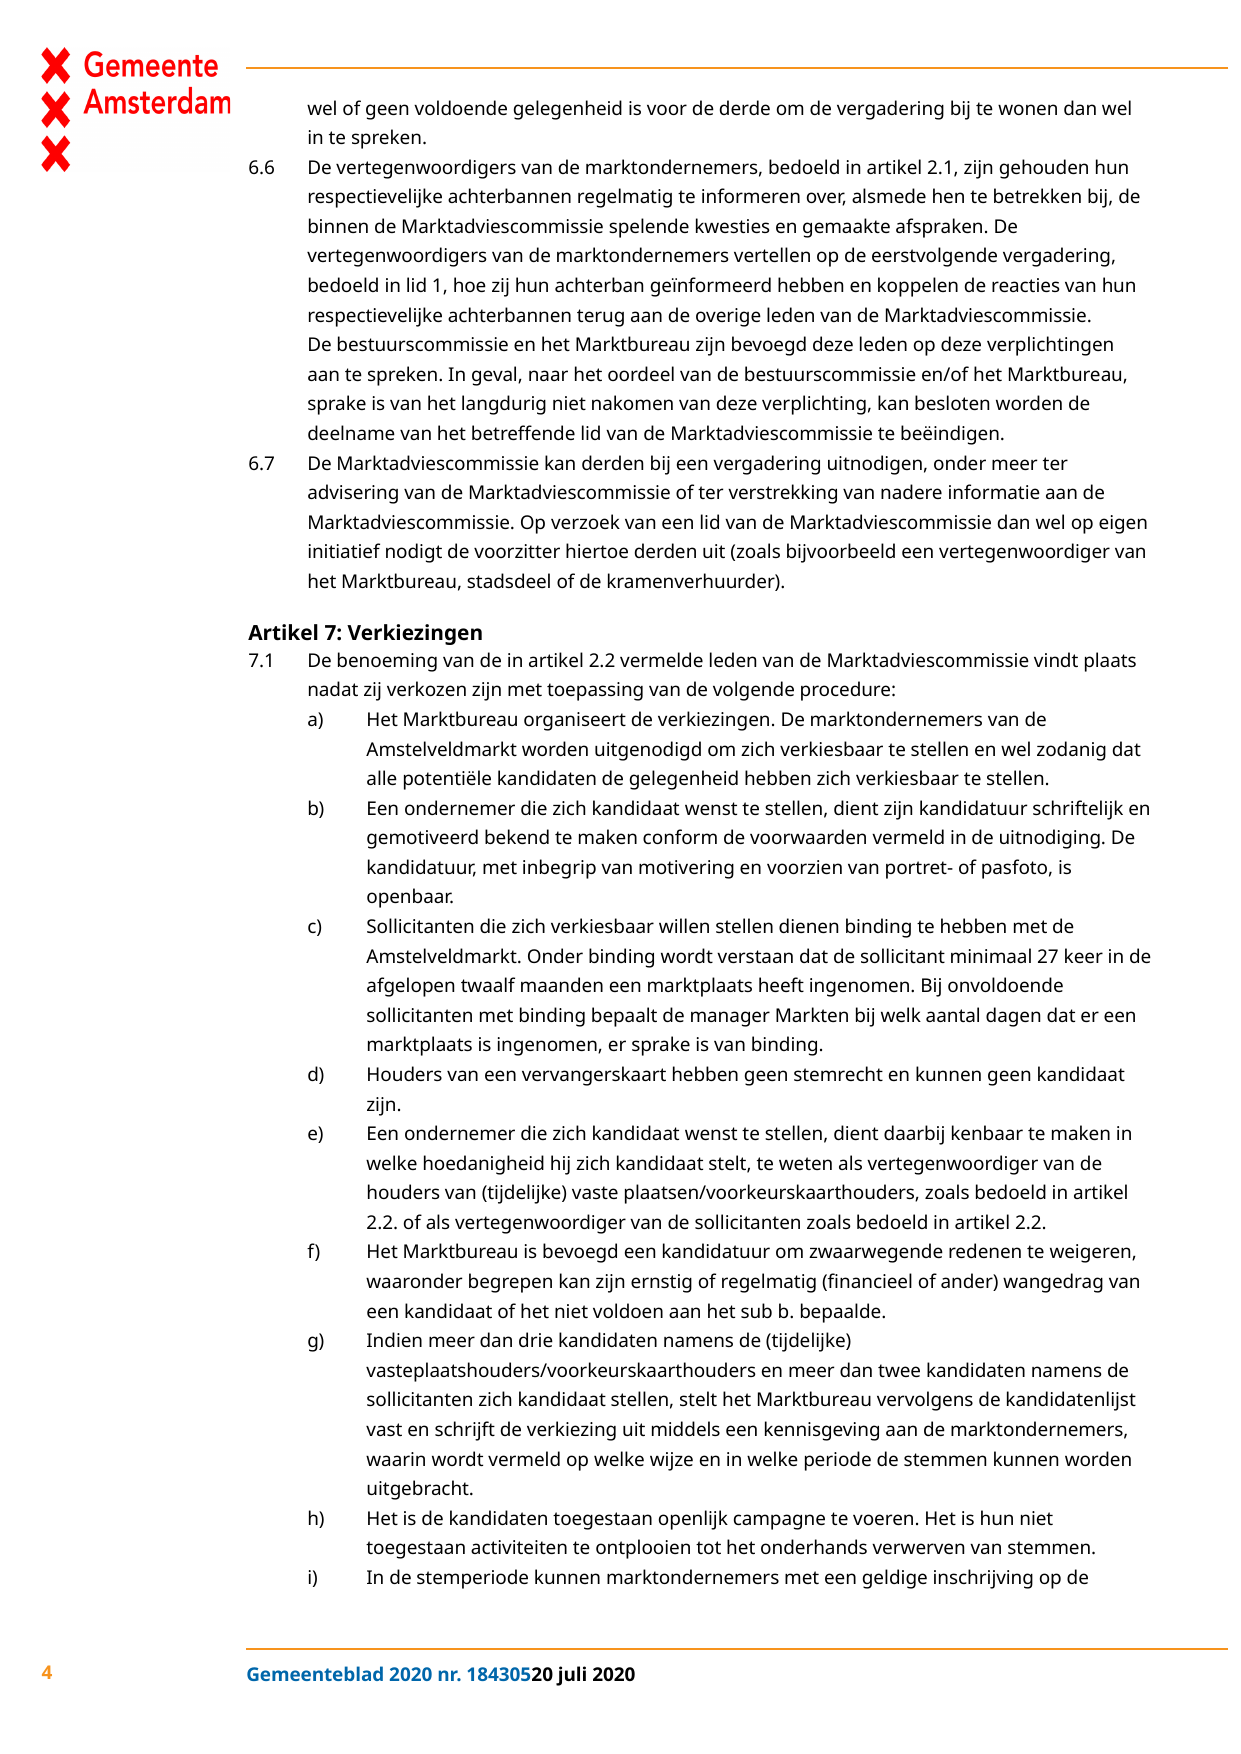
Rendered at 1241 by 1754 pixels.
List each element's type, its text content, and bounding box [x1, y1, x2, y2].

list In de stemperiode kunnen marktondernemers met een geldige inschrijving op de [307, 1564, 1152, 1590]
list Het Marktbureau is bevoegd een kandidatuur om zwaarwegende redenen te weigeren, waaronder begrepen kan zijn ernstig of regelmatig (financieel of ander) wangedrag van een kandidaat of het niet voldoen aan het sub b. bepaalde. [307, 1239, 1152, 1323]
list De vertegenwoordigers van de marktondernemers, bedoeld in artikel 2.1, zijn gehouden hun respectievelijke achterbannen regelmatig te informeren over, alsmede hen te betrekken bij, de binnen de Marktadviescommissie spelende kwesties en gemaakte afspraken. De vertegenwoordigers van de marktondernemers vertellen op de eerstvolgende vergadering, bedoeld in lid 1, hoe zij hun achterban geïnformeerd hebben en koppelen de reacties van hun respectievelijke achterbannen terug aan de overige leden van de Marktadviescommissie. [248, 154, 1152, 328]
list Het Marktbureau organiseert de verkiezingen. De marktondernemers van de Amstelveldmarkt worden uitgenodigd om zich verkiesbaar te stellen en wel zodanig dat alle potentiële kandidaten de gelegenheid hebben zich verkiesbaar te stellen. [307, 706, 1152, 791]
list Indien meer dan drie kandidaten namens de (tijdelijke) vasteplaatshouders/voorkeurskaarthouders en meer dan twee kandidaten namens de sollicitanten zich kandidaat stellen, stelt het Marktbureau vervolgens de kandidatenlijst vast en schrijft de verkiezing uit middels een kennisgeving aan de marktondernemers, waarin wordt vermeld op welke wijze en in welke periode de stemmen kunnen worden uitgebracht. [307, 1327, 1152, 1501]
list Sollicitanten die zich verkiesbaar willen stellen dienen binding te hebben met de Amstelveldmarkt. Onder binding wordt verstaan dat de sollicitant minimaal 27 keer in de afgelopen twaalf maanden een marktplaats heeft ingenomen. Bij onvoldoende sollicitanten met binding bepaalt de manager Markten bij welk aantal dagen dat er een marktplaats is ingenomen, er sprake is van binding. [307, 913, 1152, 1057]
list De bestuurscommissie en het Marktbureau zijn bevoegd deze leden op deze verplichtingen aan te spreken. In geval, naar het oordeel van de bestuurscommissie en/of het Marktbureau, sprake is van het langdurig niet nakomen van deze verplichting, kan besloten worden de deelname van het betreffende lid van de Marktadviescommissie te beëindigen. [248, 331, 1152, 446]
list Een ondernemer die zich kandidaat wenst te stellen, dient daarbij kenbaar te maken in welke hoedanigheid hij zich kandidaat stelt, te weten als vertegenwoordiger van de houders van (tijdelijke) vaste plaatsen/voorkeurskaarthouders, zoals bedoeld in artikel 2.2. of als vertegenwoordiger van de sollicitanten zoals bedoeld in artikel 2.2. [307, 1120, 1152, 1235]
picture [41, 47, 231, 172]
list wel of geen voldoende gelegenheid is voor de derde om de vergadering bij te wonen dan wel in te spreken. [248, 95, 1152, 150]
list Een ondernemer die zich kandidaat wenst te stellen, dient zijn kandidatuur schriftelijk en gemotiveerd bekend te maken conform de voorwaarden vermeld in de uitnodiging. De kandidatuur, met inbegrip van motivering en voorzien van portret- of pasfoto, is openbaar. [307, 795, 1152, 909]
text Artikel 7: Verkiezingen [248, 618, 1152, 647]
list Het is de kandidaten toegestaan openlijk campagne te voeren. Het is hun niet toegestaan activiteiten te ontplooien tot het onderhands verwerven van stemmen. [307, 1505, 1152, 1560]
list De benoeming van de in artikel 2.2 vermelde leden van de Marktadviescommissie vindt plaats nadat zij verkozen zijn met toepassing van de volgende procedure: [248, 647, 1152, 702]
list Houders van een vervangerskaart hebben geen stemrecht en kunnen geen kandidaat zijn. [307, 1061, 1152, 1116]
list De Marktadviescommissie kan derden bij een vergadering uitnodigen, onder meer ter advisering van de Marktadviescommissie of ter verstrekking van nadere informatie aan de Marktadviescommissie. Op verzoek van een lid van de Marktadviescommissie dan wel op eigen initiatief nodigt de voorzitter hiertoe derden uit (zoals bijvoorbeeld een vertegenwoordiger van het Marktbureau, stadsdeel of de kramenverhuurder). [248, 450, 1152, 594]
